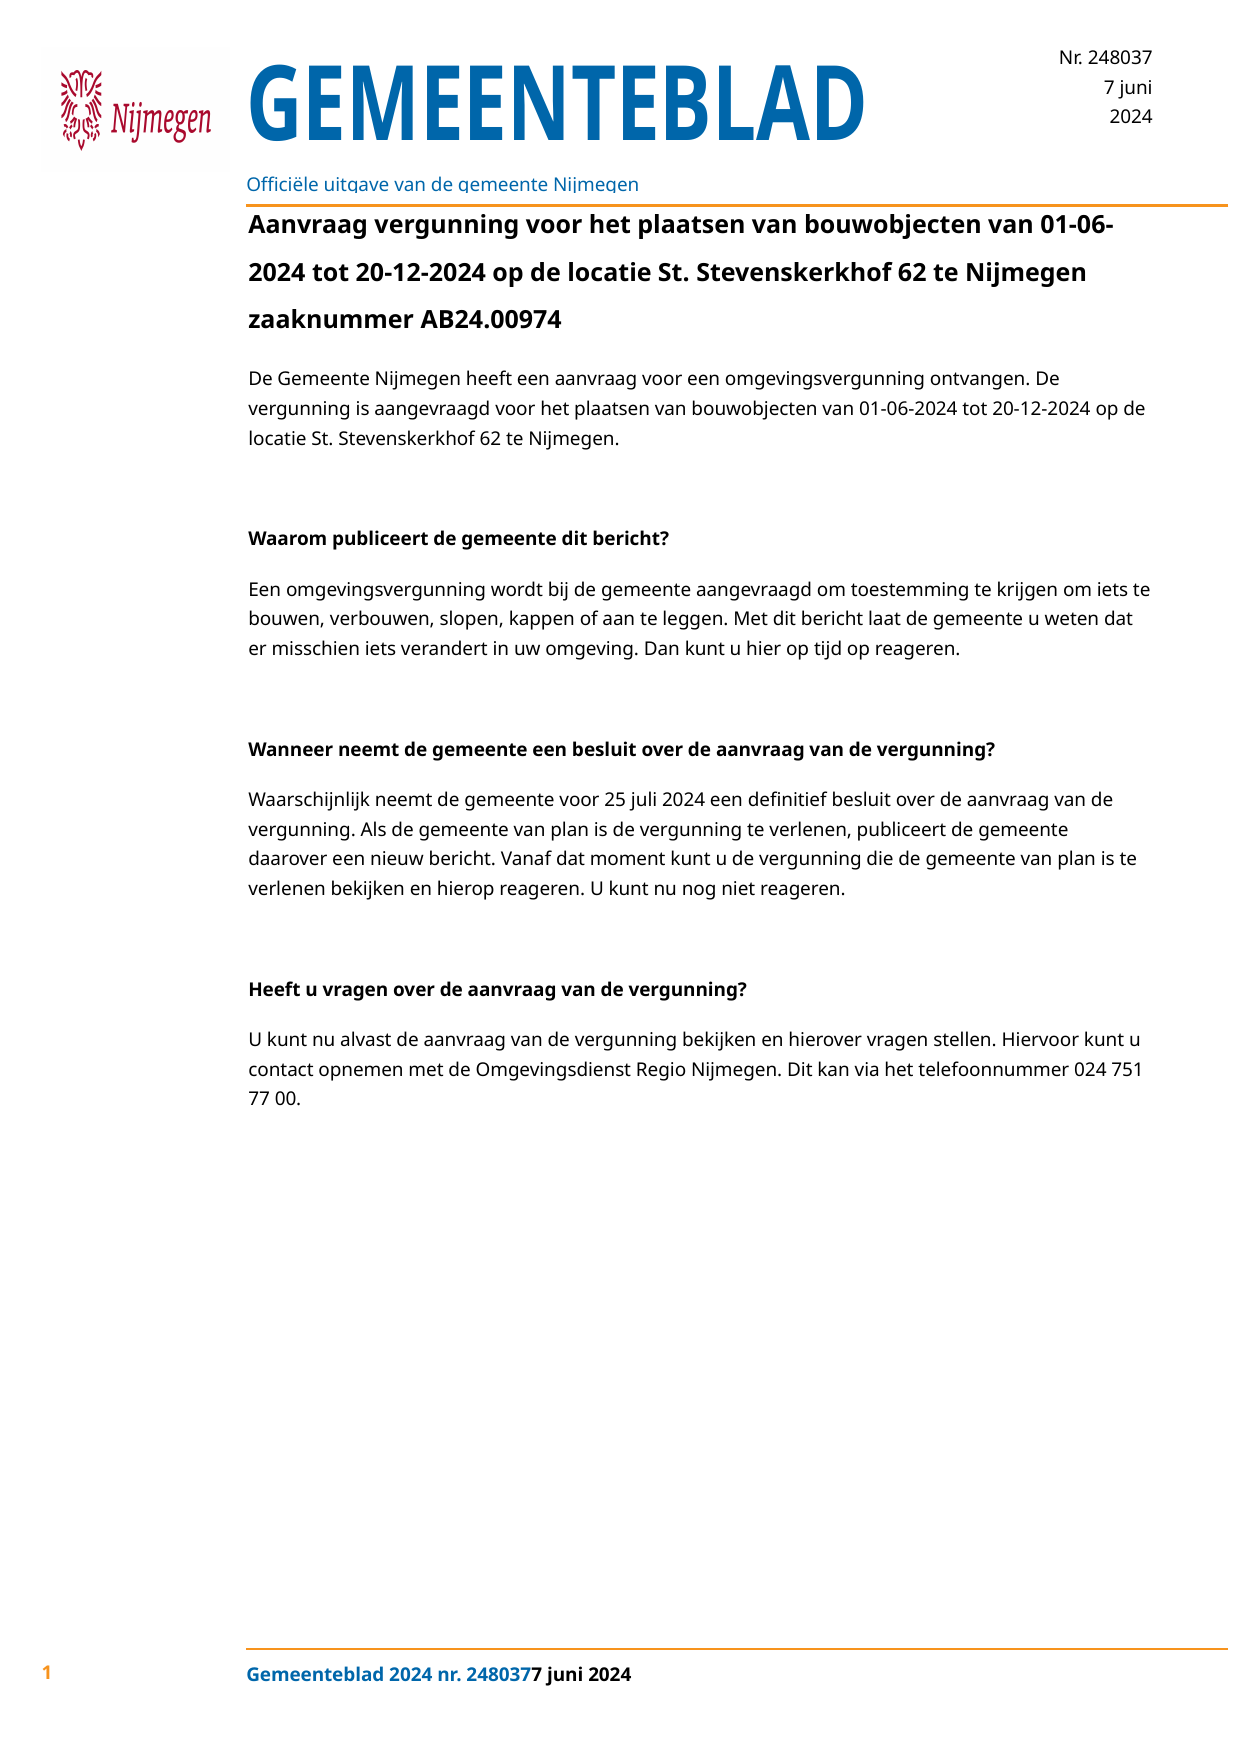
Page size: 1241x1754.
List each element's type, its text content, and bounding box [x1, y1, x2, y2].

text U kunt nu alvast de aanvraag van de vergunning bekijken en hierover vragen stellen. Hiervoor kunt u contact opnemen met de Omgevingsdienst Regio Nijmegen. Dit kan via het telefoonnummer 024 751 77 00. [248, 1026, 1152, 1111]
text Een omgevingsvergunning wordt bij de gemeente aangevraagd om toestemming te krijgen om iets te bouwen, verbouwen, slopen, kappen of aan te leggen. Met dit bericht laat de gemeente u weten dat er misschien iets verandert in uw omgeving. Dan kunt u hier op tijd op reageren. [248, 576, 1152, 661]
text Aanvraag vergunning voor het plaatsen van bouwobjecten van 01-06-2024 tot 20-12-2024 op de locatie St. Stevenskerkhof 62 te Nijmegen zaaknummer AB24.00974 [248, 207, 1152, 336]
text Heeft u vragen over de aanvraag van de vergunning? [248, 976, 1152, 1002]
text Waarschijnlijk neemt de gemeente voor 25 juli 2024 een definitief besluit over de aanvraag van de vergunning. Als de gemeente van plan is de vergunning te verlenen, publiceert de gemeente daarover een nieuw bericht. Vanaf dat moment kunt u de vergunning die de gemeente van plan is te verlenen bekijken en hierop reageren. U kunt nu nog niet reageren. [248, 786, 1152, 901]
text Wanneer neemt de gemeente een besluit over de aanvraag van de vergunning? [248, 736, 1152, 762]
text De Gemeente Nijmegen heeft een aanvraag voor een omgevingsvergunning ontvangen. De vergunning is aangevraagd voor het plaatsen van bouwobjecten van 01-06-2024 tot 20-12-2024 op de locatie St. Stevenskerkhof 62 te Nijmegen. [248, 366, 1152, 450]
picture [41, 47, 231, 172]
text Waarom publiceert de gemeente dit bericht? [248, 526, 1152, 551]
